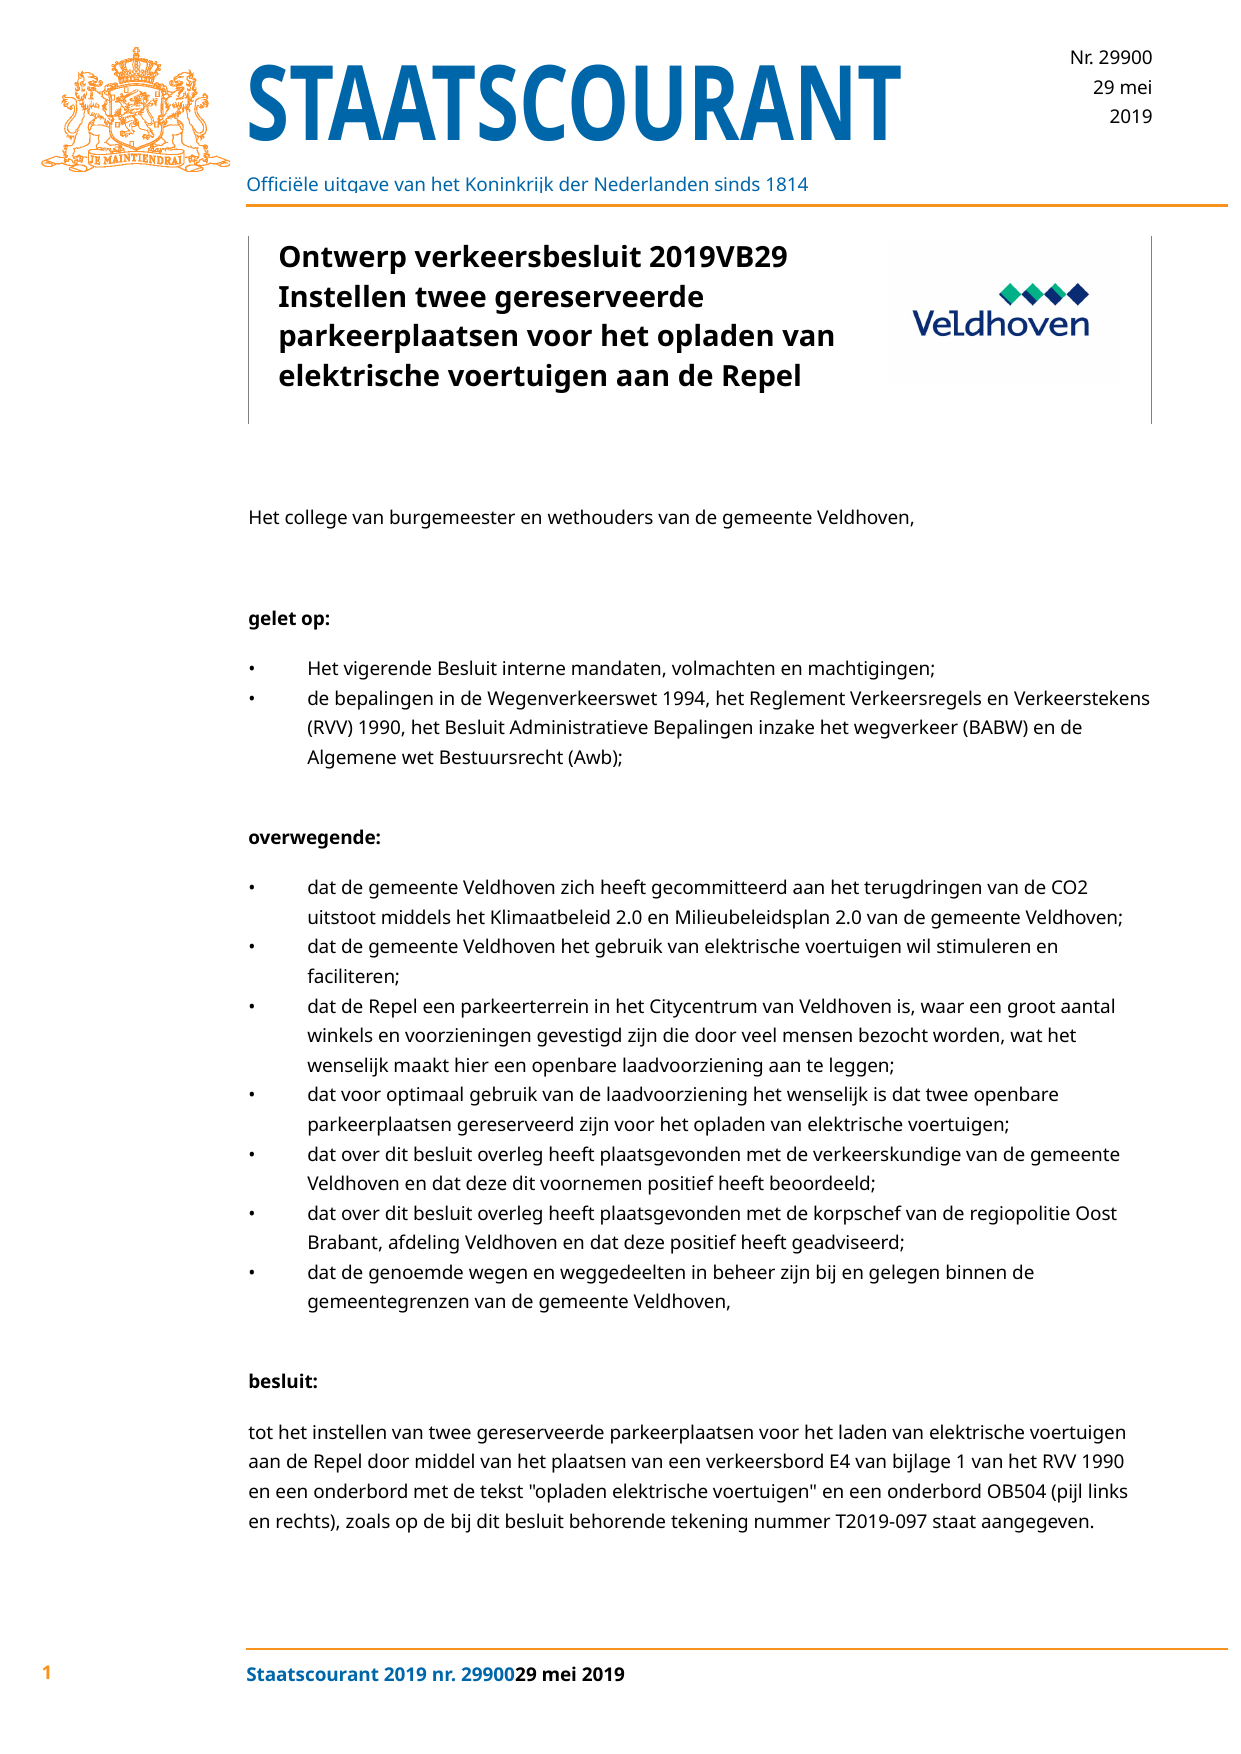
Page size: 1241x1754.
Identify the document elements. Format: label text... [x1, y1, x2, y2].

picture [41, 47, 231, 172]
list dat over dit besluit overleg heeft plaatsgevonden met de verkeerskundige van de gemeente Veldhoven en dat deze dit voornemen positief heeft beoordeeld; [248, 1141, 1152, 1196]
table_header Ontwerp verkeersbesluit 2019VB29 Instellen twee gereserveerde parkeerplaatsen voor het opladen van elektrische voertuigen aan de Repel [249, 236, 850, 424]
text gelet op: [248, 605, 1152, 631]
list Het vigerende Besluit interne mandaten, volmachten en machtigingen; [248, 655, 1152, 681]
picture [882, 236, 1119, 384]
list dat over dit besluit overleg heeft plaatsgevonden met de korpschef van de regiopolitie Oost Brabant, afdeling Veldhoven en dat deze positief heeft geadviseerd; [248, 1200, 1152, 1255]
table_header [850, 236, 1151, 424]
list dat de gemeente Veldhoven het gebruik van elektrische voertuigen wil stimuleren en faciliteren; [248, 934, 1152, 989]
list dat voor optimaal gebruik van de laadvoorziening het wenselijk is dat twee openbare parkeerplaatsen gereserveerd zijn voor het opladen van elektrische voertuigen; [248, 1082, 1152, 1137]
text tot het instellen van twee gereserveerde parkeerplaatsen voor het laden van elektrische voertuigen aan de Repel door middel van het plaatsen van een verkeersbord E4 van bijlage 1 van het RVV 1990 en een onderbord met de tekst "opladen elektrische voertuigen" en een onderbord OB504 (pijl links en rechts), zoals op de bij dit besluit behorende tekening nummer T2019-097 staat aangegeven. [248, 1419, 1152, 1533]
text besluit: [248, 1369, 1152, 1394]
list dat de Repel een parkeerterrein in het Citycentrum van Veldhoven is, waar een groot aantal winkels en voorzieningen gevestigd zijn die door veel mensen bezocht worden, wat het wenselijk maakt hier een openbare laadvoorziening aan te leggen; [248, 993, 1152, 1078]
text overwegende: [248, 824, 1152, 850]
list dat de gemeente Veldhoven zich heeft gecommitteerd aan het terugdringen van de CO2 uitstoot middels het Klimaatbeleid 2.0 en Milieubeleidsplan 2.0 van de gemeente Veldhoven; [248, 874, 1152, 930]
text Het college van burgemeester en wethouders van de gemeente Veldhoven, [248, 504, 1152, 530]
list dat de genoemde wegen en weggedeelten in beheer zijn bij en gelegen binnen de gemeentegrenzen van de gemeente Veldhoven, [248, 1259, 1152, 1314]
list de bepalingen in de Wegenverkeerswet 1994, het Reglement Verkeersregels en Verkeerstekens (RVV) 1990, het Besluit Administratieve Bepalingen inzake het wegverkeer (BABW) en de Algemene wet Bestuursrecht (Awb); [248, 685, 1152, 770]
